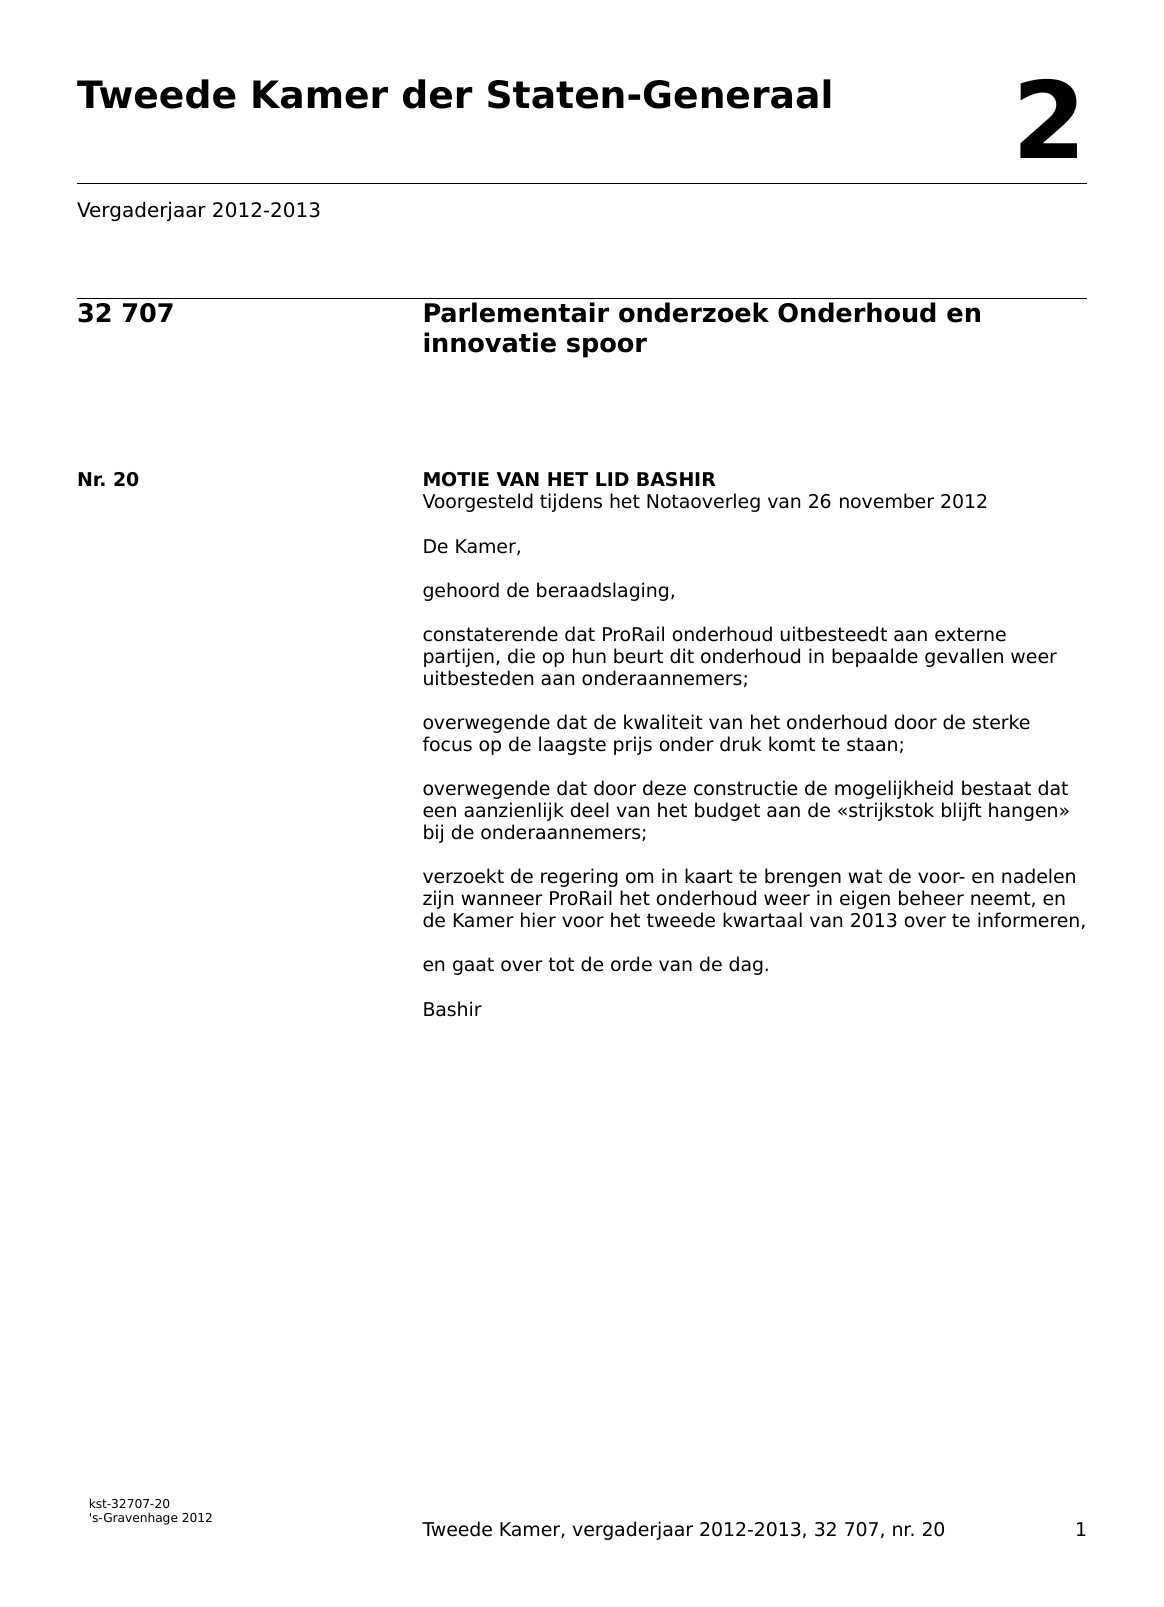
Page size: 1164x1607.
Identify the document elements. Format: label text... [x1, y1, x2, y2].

subtitle Nr. 20 MOTIE VAN HET LID BASHIR [77, 469, 1087, 491]
text 's-Gravenhage 2012 [88, 1511, 323, 1525]
text Voorgesteld tijdens het Notaoverleg van 26 november 2012 [422, 491, 1087, 513]
text overwegende dat de kwaliteit van het onderhoud door de sterke focus op de laagste prijs onder druk komt te staan; [422, 712, 1087, 756]
text verzoekt de regering om in kaart te brengen wat de voor- en nadelen zijn wanneer ProRail het onderhoud weer in eigen beheer neemt, en de Kamer hier voor het tweede kwartaal van 2013 over te informeren, [422, 866, 1087, 932]
text gehoord de beraadslaging, [422, 580, 1087, 602]
text overwegende dat door deze constructie de mogelijkheid bestaat dat een aanzienlijk deel van het budget aan de «strijkstok blijft hangen» bij de onderaannemers; [422, 778, 1087, 844]
table_header 2 [886, 59, 1087, 183]
text constaterende dat ProRail onderhoud uitbesteedt aan externe partijen, die op hun beurt dit onderhoud in bepaalde gevallen weer uitbesteden aan onderaannemers; [422, 624, 1087, 690]
table_cell Vergaderjaar 2012-2013 [77, 184, 1087, 298]
text Bashir [422, 998, 1087, 1021]
text kst-32707-20 [88, 1497, 323, 1511]
text De Kamer, [422, 536, 1087, 557]
subtitle 32 707 Parlementair onderzoek Onderhoud en innovatie spoor [77, 299, 1087, 358]
table_header Tweede Kamer der Staten-Generaal [77, 59, 886, 183]
text en gaat over tot de orde van de dag. [422, 954, 1087, 976]
